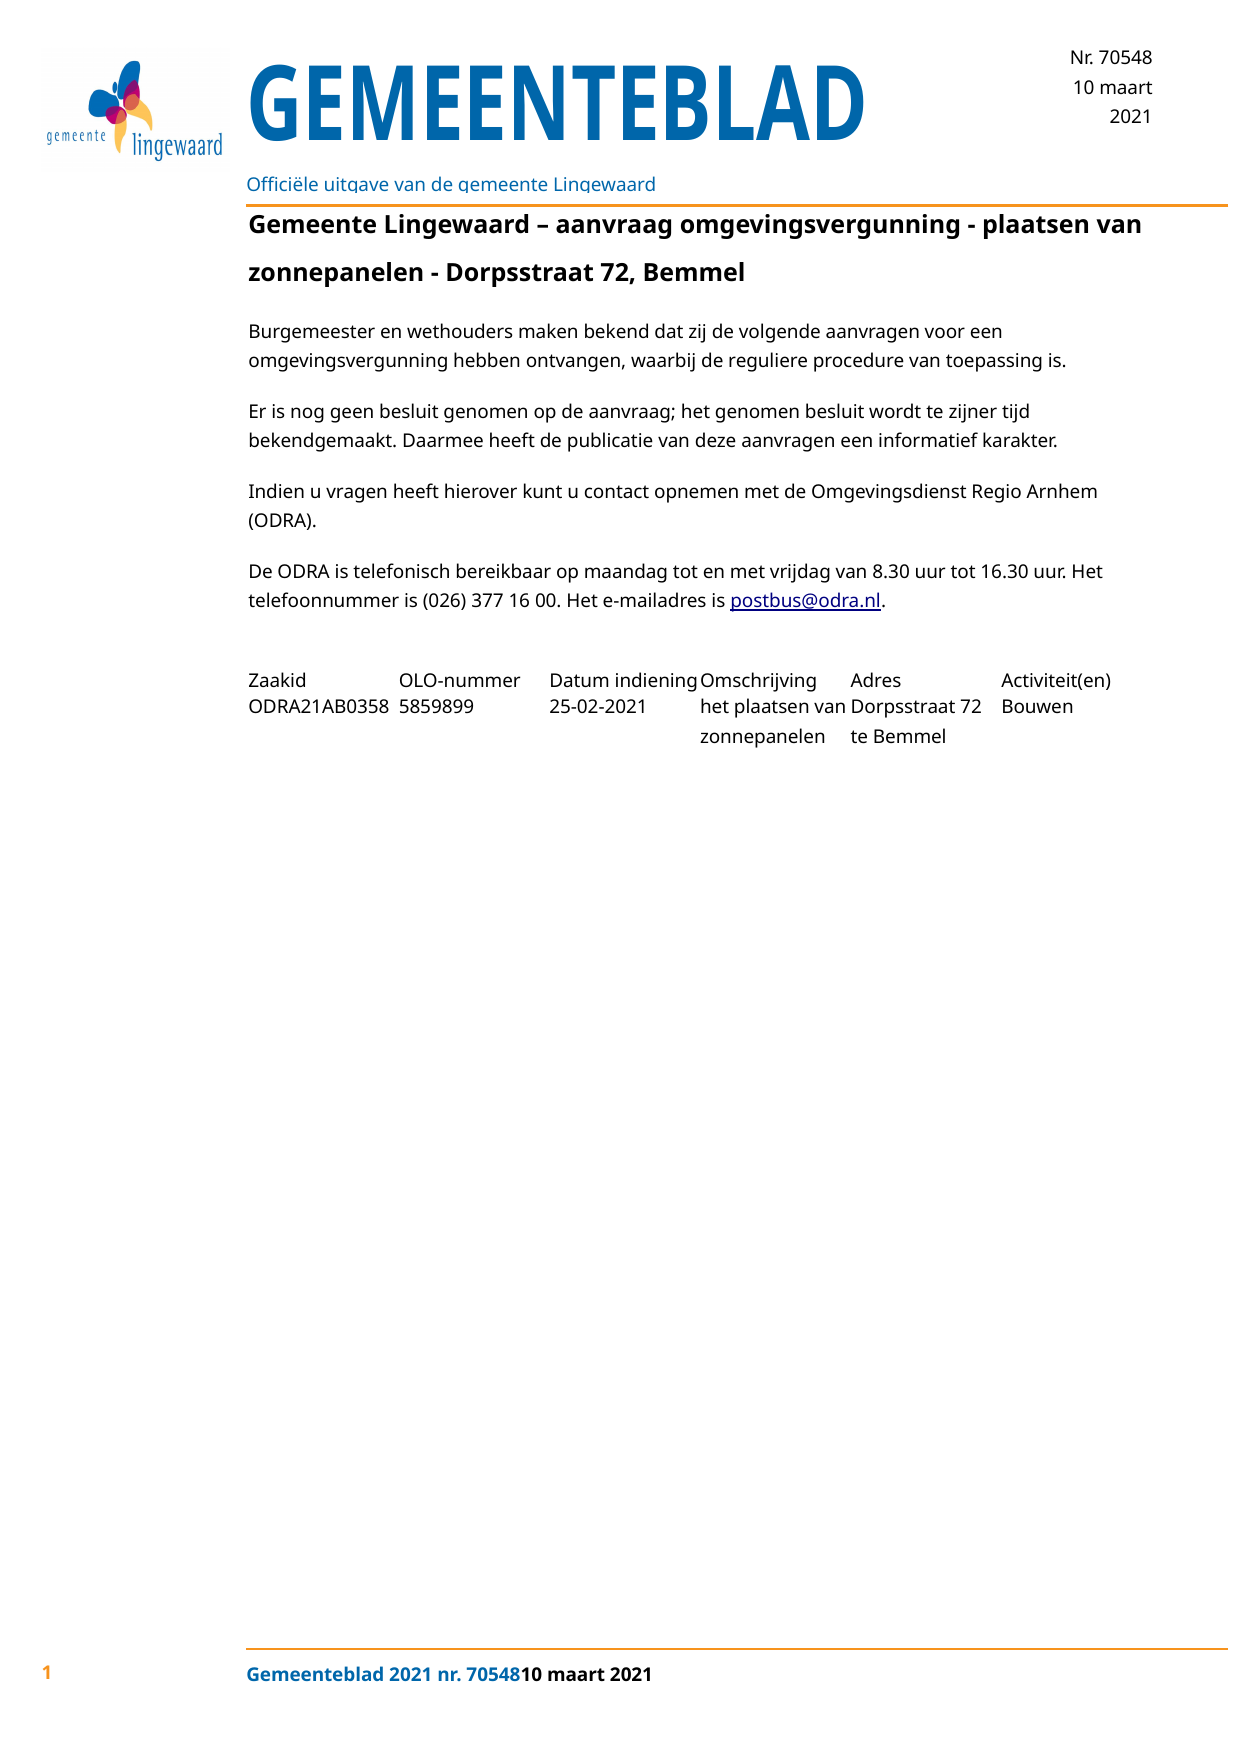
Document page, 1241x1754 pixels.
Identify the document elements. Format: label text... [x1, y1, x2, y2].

table_cell het plaatsen van zonnepanelen [700, 693, 850, 749]
table_cell Dorpsstraat 72 te Bemmel [850, 693, 1001, 749]
table_cell 25-02-2021 [549, 693, 700, 749]
table_header Datum indiening [549, 668, 700, 693]
table_cell Bouwen [1001, 693, 1152, 749]
table_header Zaakid [248, 668, 398, 693]
text De ODRA is telefonisch bereikbaar op maandag tot en met vrijdag van 8.30 uur tot 16.30 uur. Het telefoonnummer is (026) 377 16 00. Het e-mailadres is postbus@odra.nl. [248, 558, 1152, 613]
text Er is nog geen besluit genomen op de aanvraag; het genomen besluit wordt te zijner tijd bekendgemaakt. Daarmee heeft de publicatie van deze aanvragen een informatief karakter. [248, 398, 1152, 453]
text Indien u vragen heeft hierover kunt u contact opnemen met de Omgevingsdienst Regio Arnhem (ODRA). [248, 478, 1152, 533]
table_header Activiteit(en) [1001, 668, 1152, 693]
table_cell 5859899 [399, 693, 549, 749]
table_header OLO-nummer [399, 668, 549, 693]
table_cell ODRA21AB0358 [248, 693, 398, 749]
picture [41, 47, 231, 172]
text Gemeente Lingewaard – aanvraag omgevingsvergunning - plaatsen van zonnepanelen - Dorpsstraat 72, Bemmel [248, 207, 1152, 288]
table_header Adres [850, 668, 1001, 693]
text Burgemeester en wethouders maken bekend dat zij de volgende aanvragen voor een omgevingsvergunning hebben ontvangen, waarbij de reguliere procedure van toepassing is. [248, 318, 1152, 373]
table_header Omschrijving [700, 668, 850, 693]
